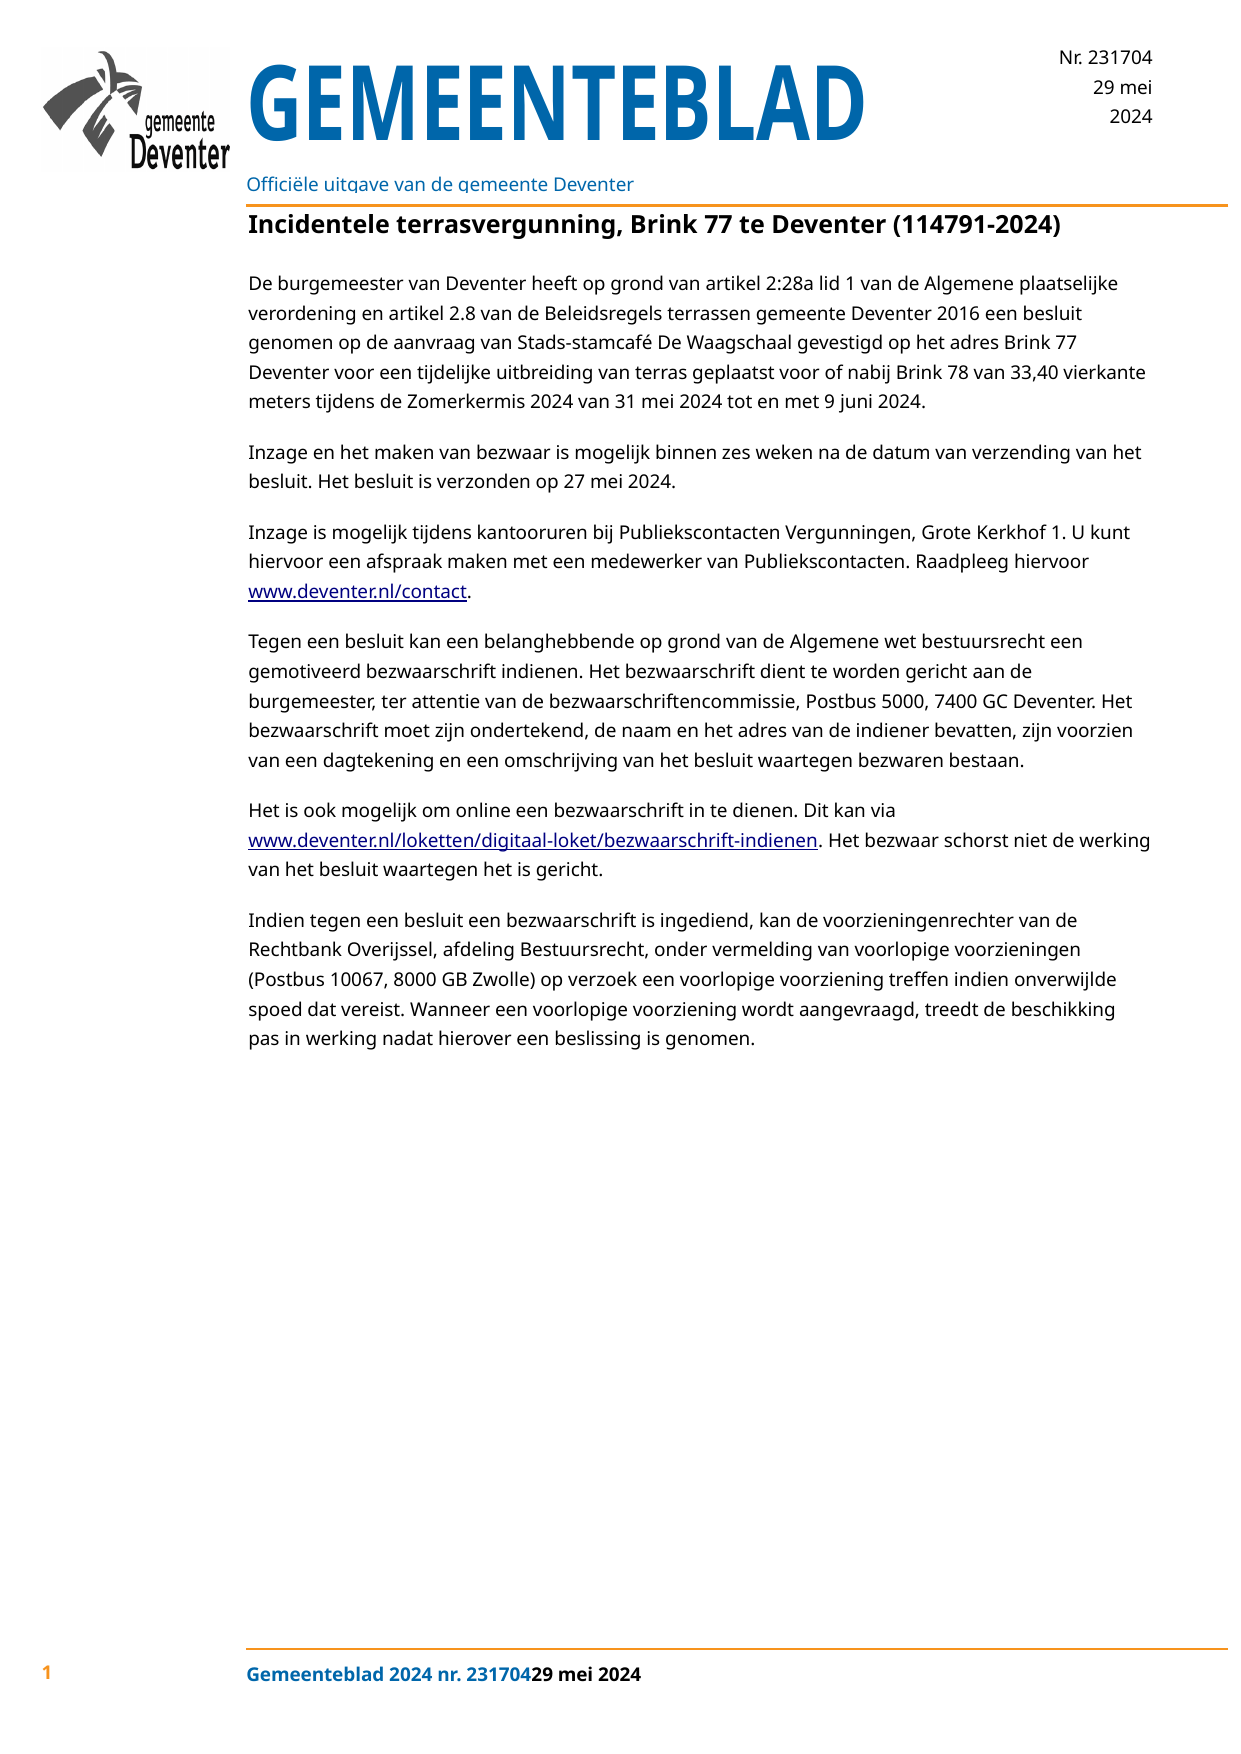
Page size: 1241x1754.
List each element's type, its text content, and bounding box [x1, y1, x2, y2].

text Het is ook mogelijk om online een bezwaarschrift in te dienen. Dit kan via www.deventer.nl/loketten/digitaal-loket/bezwaarschrift-indienen. Het bezwaar schorst niet de werking van het besluit waartegen het is gericht. [248, 797, 1152, 882]
text Incidentele terrasvergunning, Brink 77 te Deventer (114791-2024) [248, 207, 1152, 241]
text Indien tegen een besluit een bezwaarschrift is ingediend, kan de voorzieningenrechter van de Rechtbank Overijssel, afdeling Bestuursrecht, onder vermelding van voorlopige voorzieningen (Postbus 10067, 8000 GB Zwolle) op verzoek een voorlopige voorziening treffen indien onverwijlde spoed dat vereist. Wanneer een voorlopige voorziening wordt aangevraagd, treedt de beschikking pas in werking nadat hierover een beslissing is genomen. [248, 907, 1152, 1051]
text De burgemeester van Deventer heeft op grond van artikel 2:28a lid 1 van de Algemene plaatselijke verordening en artikel 2.8 van de Beleidsregels terrassen gemeente Deventer 2016 een besluit genomen op de aanvraag van Stads-stamcafé De Waagschaal gevestigd op het adres Brink 77 Deventer voor een tijdelijke uitbreiding van terras geplaatst voor of nabij Brink 78 van 33,40 vierkante meters tijdens de Zomerkermis 2024 van 31 mei 2024 tot en met 9 juni 2024. [248, 270, 1152, 414]
text Tegen een besluit kan een belanghebbende op grond van de Algemene wet bestuursrecht een gemotiveerd bezwaarschrift indienen. Het bezwaarschrift dient te worden gericht aan de burgemeester, ter attentie van de bezwaarschriftencommissie, Postbus 5000, 7400 GC Deventer. Het bezwaarschrift moet zijn ondertekend, de naam en het adres van de indiener bevatten, zijn voorzien van een dagtekening en een omschrijving van het besluit waartegen bezwaren bestaan. [248, 629, 1152, 773]
text Inzage en het maken van bezwaar is mogelijk binnen zes weken na de datum van verzending van het besluit. Het besluit is verzonden op 27 mei 2024. [248, 439, 1152, 494]
picture [41, 47, 231, 172]
text Inzage is mogelijk tijdens kantooruren bij Publiekscontacten Vergunningen, Grote Kerkhof 1. U kunt hiervoor een afspraak maken met een medewerker van Publiekscontacten. Raadpleeg hiervoor www.deventer.nl/contact. [248, 519, 1152, 604]
